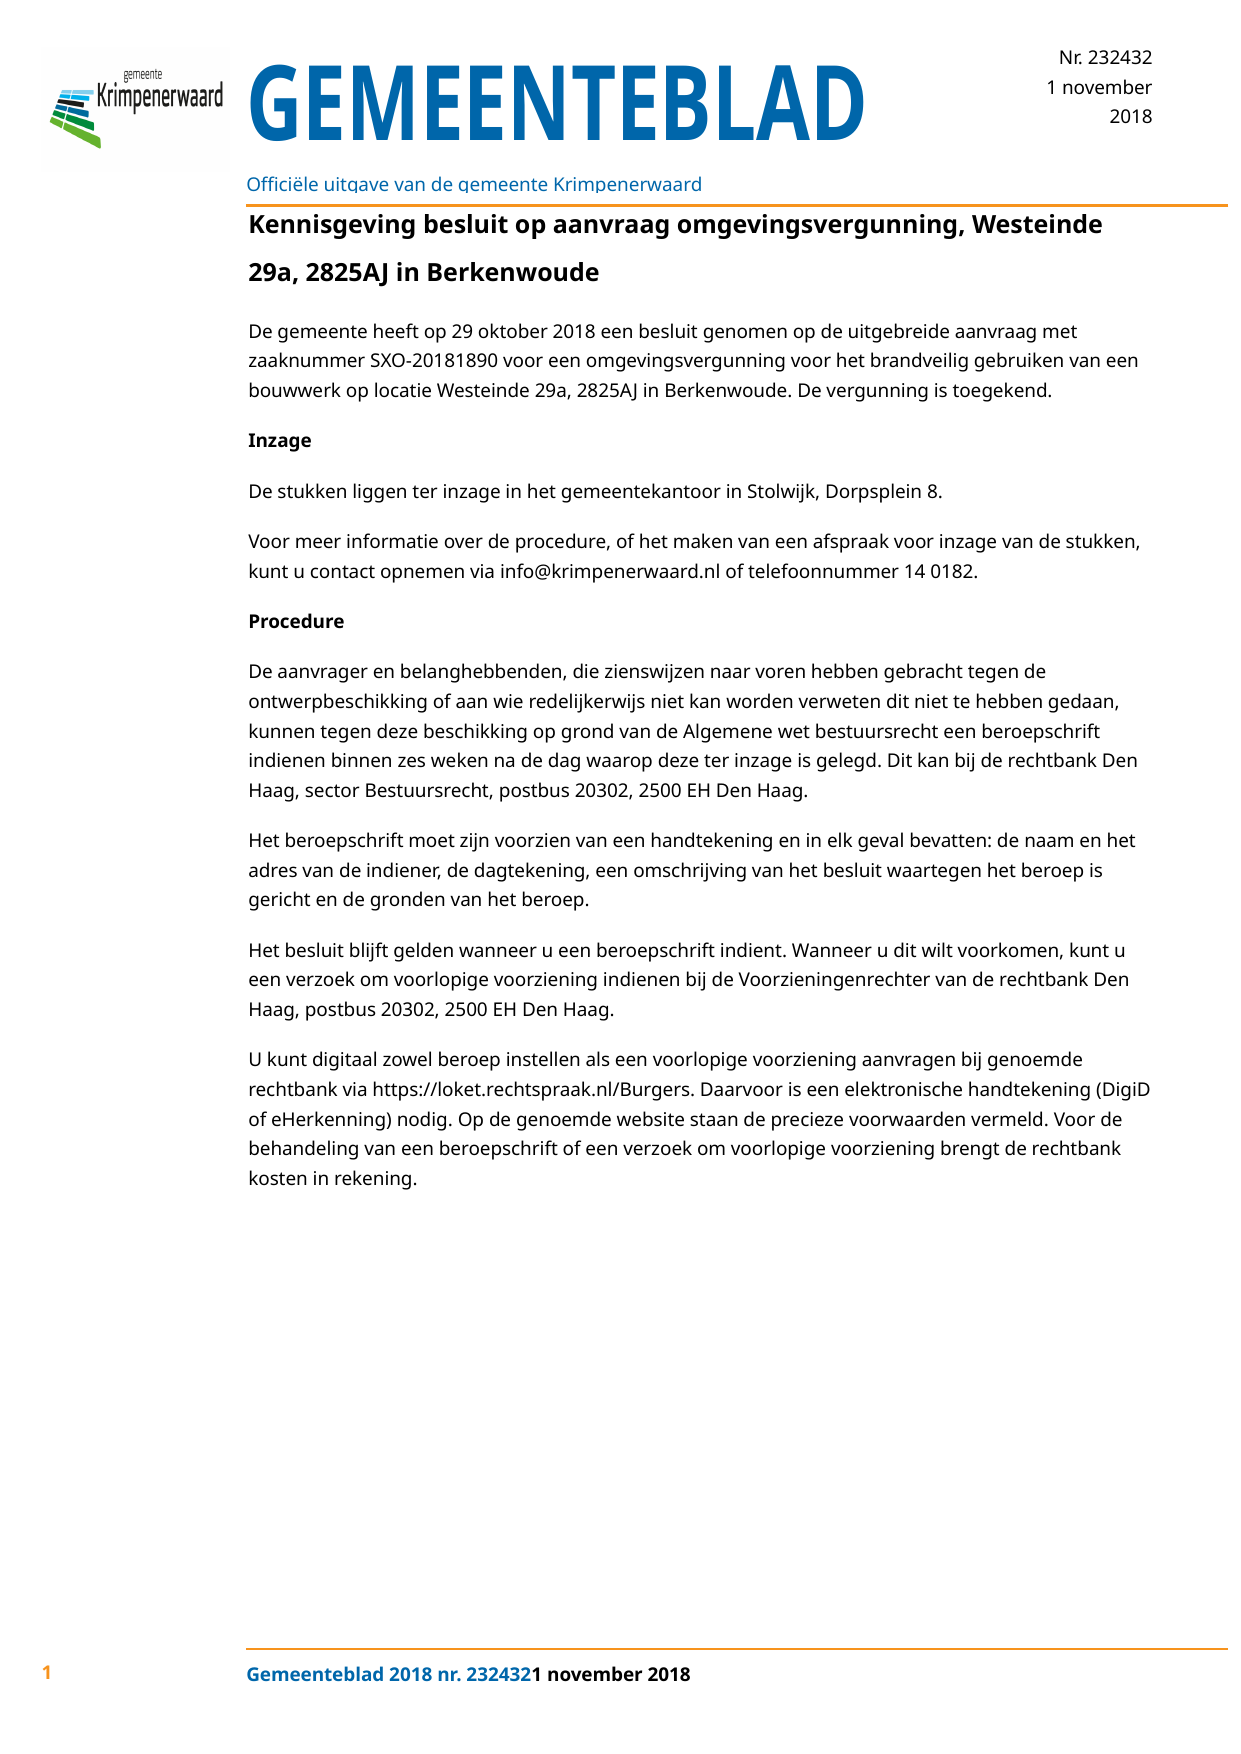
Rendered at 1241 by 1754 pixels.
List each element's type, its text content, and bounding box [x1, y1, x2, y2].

text Het besluit blijft gelden wanneer u een beroepschrift indient. Wanneer u dit wilt voorkomen, kunt u een verzoek om voorlopige voorziening indienen bij de Voorzieningenrechter van de rechtbank Den Haag, postbus 20302, 2500 EH Den Haag. [248, 937, 1152, 1022]
text De stukken liggen ter inzage in het gemeentekantoor in Stolwijk, Dorpsplein 8. [248, 478, 1152, 504]
text Voor meer informatie over de procedure, of het maken van een afspraak voor inzage van de stukken, kunt u contact opnemen via info@krimpenerwaard.nl of telefoonnummer 14 0182. [248, 528, 1152, 584]
text Het beroepschrift moet zijn voorzien van een handtekening en in elk geval bevatten: de naam en het adres van de indiener, de dagtekening, een omschrijving van het besluit waartegen het beroep is gericht en de gronden van het beroep. [248, 827, 1152, 912]
picture [41, 47, 231, 172]
text Procedure [248, 608, 1152, 634]
text De gemeente heeft op 29 oktober 2018 een besluit genomen op de uitgebreide aanvraag met zaaknummer SXO-20181890 voor een omgevingsvergunning voor het brandveilig gebruiken van een bouwwerk op locatie Westeinde 29a, 2825AJ in Berkenwoude. De vergunning is toegekend. [248, 318, 1152, 403]
text U kunt digitaal zowel beroep instellen als een voorlopige voorziening aanvragen bij genoemde rechtbank via https://loket.rechtspraak.nl/Burgers. Daarvoor is een elektronische handtekening (DigiD of eHerkenning) nodig. Op de genoemde website staan de precieze voorwaarden vermeld. Voor de behandeling van een beroepschrift of een verzoek om voorlopige voorziening brengt de rechtbank kosten in rekening. [248, 1047, 1152, 1191]
text Inzage [248, 427, 1152, 453]
text De aanvrager en belanghebbenden, die zienswijzen naar voren hebben gebracht tegen de ontwerpbeschikking of aan wie redelijkerwijs niet kan worden verweten dit niet te hebben gedaan, kunnen tegen deze beschikking op grond van de Algemene wet bestuursrecht een beroepschrift indienen binnen zes weken na de dag waarop deze ter inzage is gelegd. Dit kan bij de rechtbank Den Haag, sector Bestuursrecht, postbus 20302, 2500 EH Den Haag. [248, 659, 1152, 803]
text Kennisgeving besluit op aanvraag omgevingsvergunning, Westeinde 29a, 2825AJ in Berkenwoude [248, 207, 1152, 288]
